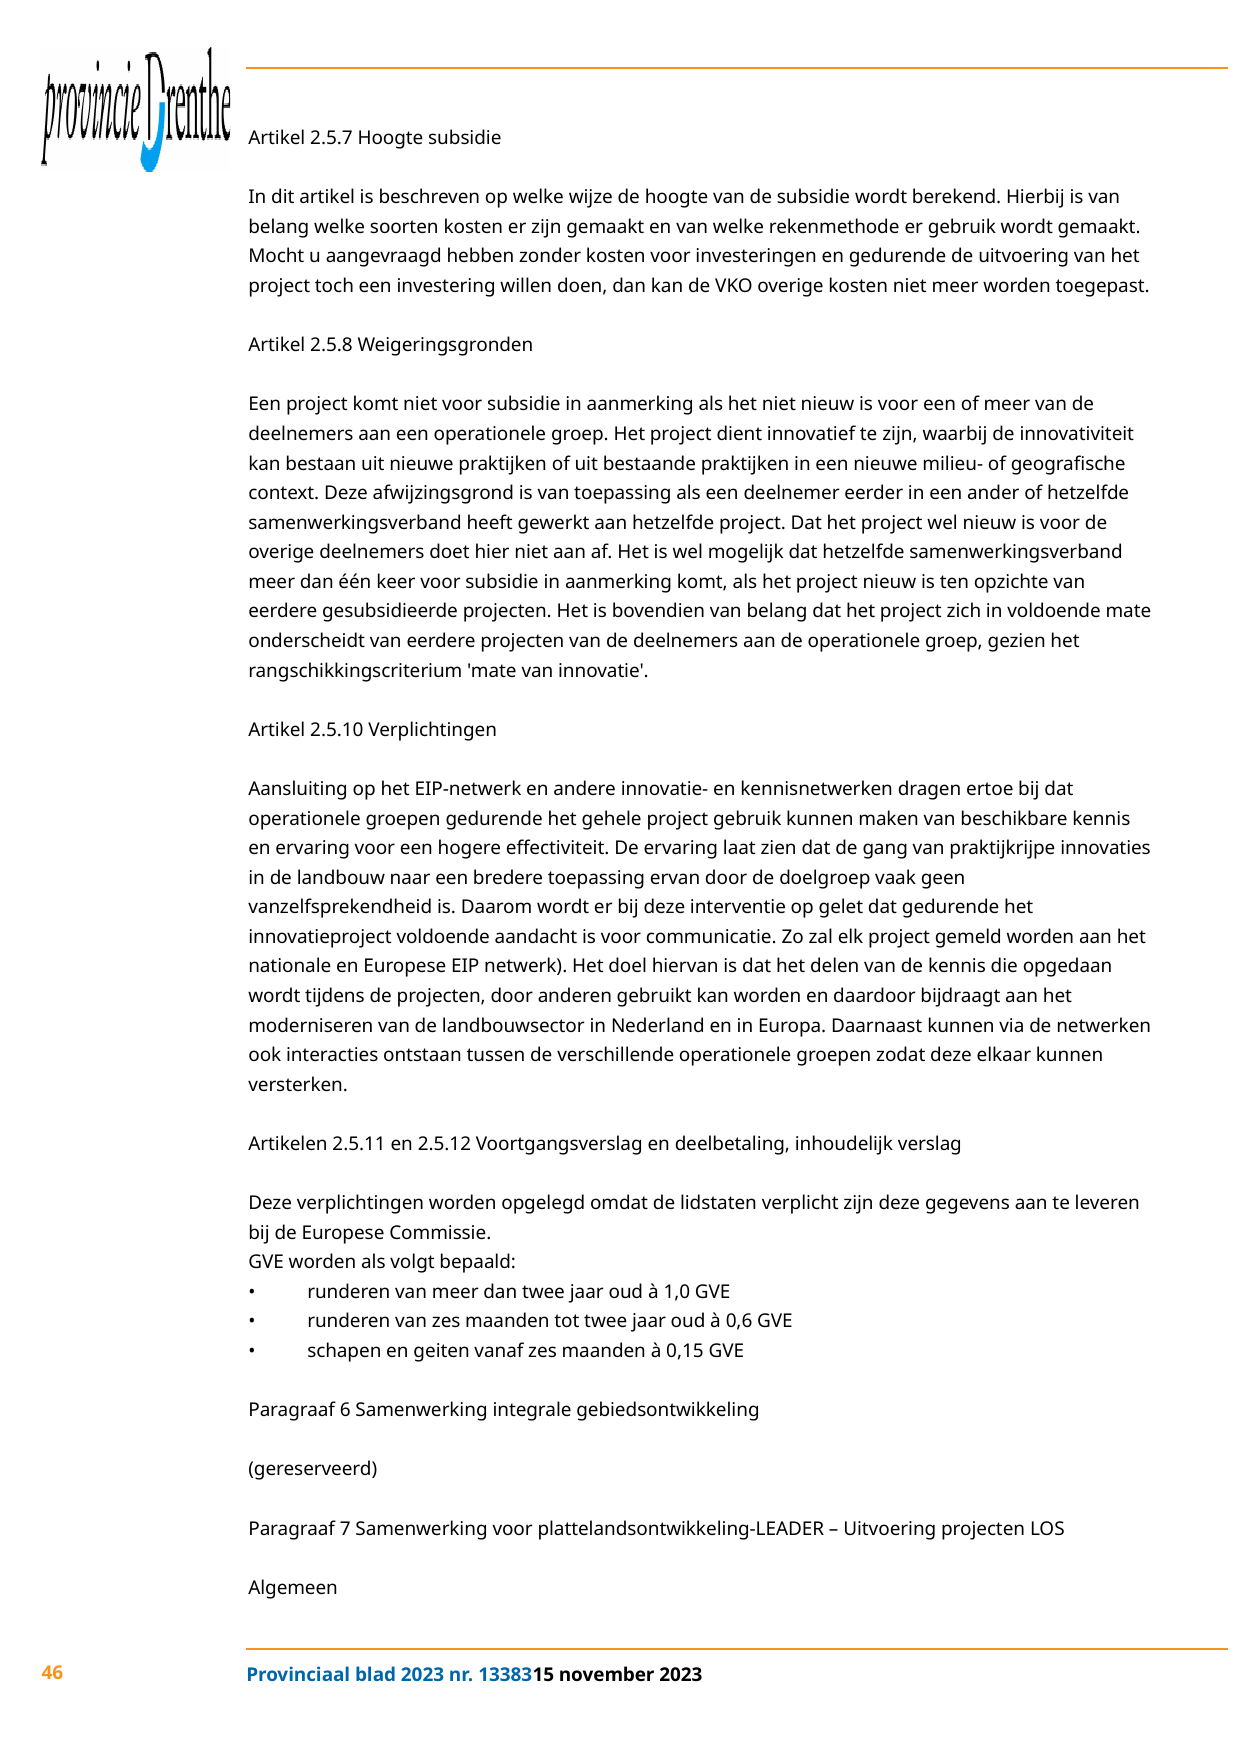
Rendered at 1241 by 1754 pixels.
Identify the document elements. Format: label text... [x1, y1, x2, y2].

text Paragraaf 7 Samenwerking voor plattelandsontwikkeling-LEADER – Uitvoering projecten LOS [248, 1515, 1152, 1541]
text Aansluiting op het EIP-netwerk en andere innovatie- en kennisnetwerken dragen ertoe bij dat operationele groepen gedurende het gehele project gebruik kunnen maken van beschikbare kennis en ervaring voor een hogere effectiviteit. De ervaring laat zien dat de gang van praktijkrijpe innovaties in de landbouw naar een bredere toepassing ervan door de doelgroep vaak geen vanzelfsprekendheid is. Daarom wordt er bij deze interventie op gelet dat gedurende het innovatieproject voldoende aandacht is voor communicatie. Zo zal elk project gemeld worden aan het nationale en Europese EIP netwerk). Het doel hiervan is dat het delen van de kennis die opgedaan wordt tijdens de projecten, door anderen gebruikt kan worden en daardoor bijdraagt aan het moderniseren van de landbouwsector in Nederland en in Europa. Daarnaast kunnen via de netwerken ook interacties ontstaan tussen de verschillende operationele groepen zodat deze elkaar kunnen versterken. [248, 775, 1152, 1097]
text Paragraaf 6 Samenwerking integrale gebiedsontwikkeling [248, 1396, 1152, 1422]
list runderen van zes maanden tot twee jaar oud à 0,6 GVE [248, 1308, 1152, 1333]
text Algemeen [248, 1574, 1152, 1600]
list runderen van meer dan twee jaar oud à 1,0 GVE [248, 1278, 1152, 1304]
text (gereserveerd) [248, 1456, 1152, 1481]
picture [41, 47, 231, 172]
text Deze verplichtingen worden opgelegd omdat de lidstaten verplicht zijn deze gegevens aan te leveren bij de Europese Commissie. [248, 1189, 1152, 1245]
text Artikelen 2.5.11 en 2.5.12 Voortgangsverslag en deelbetaling, inhoudelijk verslag [248, 1130, 1152, 1156]
text Een project komt niet voor subsidie in aanmerking als het niet nieuw is voor een of meer van de deelnemers aan een operationele groep. Het project dient innovatief te zijn, waarbij de innovativiteit kan bestaan uit nieuwe praktijken of uit bestaande praktijken in een nieuwe milieu- of geografische context. Deze afwijzingsgrond is van toepassing als een deelnemer eerder in een ander of hetzelfde samenwerkingsverband heeft gewerkt aan hetzelfde project. Dat het project wel nieuw is voor de overige deelnemers doet hier niet aan af. Het is wel mogelijk dat hetzelfde samenwerkingsverband meer dan één keer voor subsidie in aanmerking komt, als het project nieuw is ten opzichte van eerdere gesubsidieerde projecten. Het is bovendien van belang dat het project zich in voldoende mate onderscheidt van eerdere projecten van de deelnemers aan de operationele groep, gezien het rangschikkingscriterium 'mate van innovatie'. [248, 391, 1152, 683]
text GVE worden als volgt bepaald: [248, 1248, 1152, 1274]
text In dit artikel is beschreven op welke wijze de hoogte van de subsidie wordt berekend. Hierbij is van belang welke soorten kosten er zijn gemaakt en van welke rekenmethode er gebruik wordt gemaakt. Mocht u aangevraagd hebben zonder kosten voor investeringen en gedurende de uitvoering van het project toch een investering willen doen, dan kan de VKO overige kosten niet meer worden toegepast. [248, 183, 1152, 298]
text Artikel 2.5.7 Hoogte subsidie [248, 124, 1152, 150]
text Artikel 2.5.10 Verplichtingen [248, 716, 1152, 742]
list schapen en geiten vanaf zes maanden à 0,15 GVE [248, 1337, 1152, 1363]
text Artikel 2.5.8 Weigeringsgronden [248, 331, 1152, 357]
